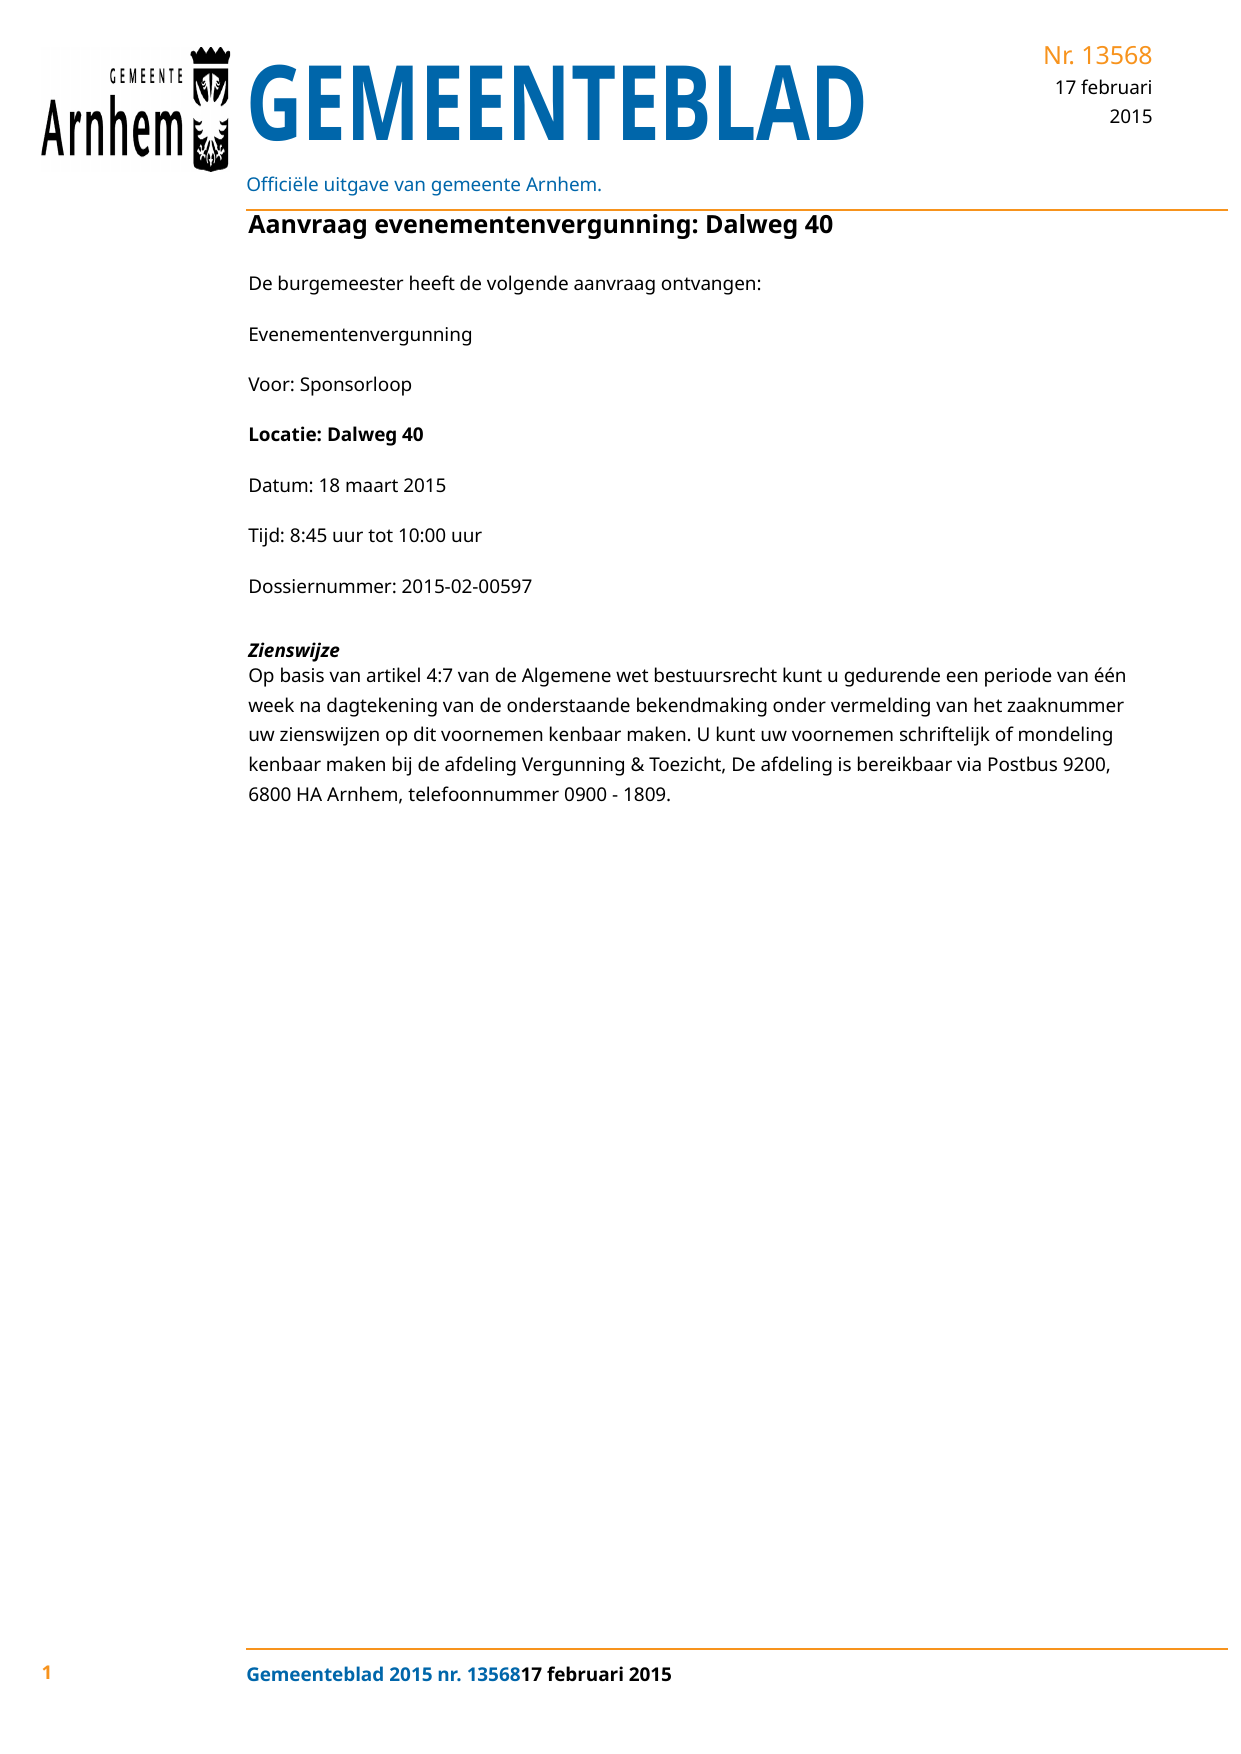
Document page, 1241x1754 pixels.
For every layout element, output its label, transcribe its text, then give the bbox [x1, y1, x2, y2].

picture [41, 47, 231, 172]
text Evenementenvergunning [248, 321, 1152, 346]
text Dossiernummer: 2015-02-00597 [248, 573, 1152, 598]
text Aanvraag evenementenvergunning: Dalweg 40 [248, 211, 1152, 241]
text Zienswijze [248, 637, 1152, 662]
text De burgemeester heeft de volgende aanvraag ontvangen: [248, 270, 1152, 296]
text Tijd: 8:45 uur tot 10:00 uur [248, 522, 1152, 548]
text Op basis van artikel 4:7 van de Algemene wet bestuursrecht kunt u gedurende een periode van één week na dagtekening van de onderstaande bekendmaking onder vermelding van het zaaknummer uw zienswijzen op dit voornemen kenbaar maken. U kunt uw voornemen schriftelijk of mondeling kenbaar maken bij de afdeling Vergunning & Toezicht, De afdeling is bereikbaar via Postbus 9200, 6800 HA Arnhem, telefoonnummer 0900 - 1809. [248, 662, 1152, 807]
text Voor: Sponsorloop [248, 371, 1152, 397]
text Locatie: Dalweg 40 [248, 422, 1152, 447]
text Datum: 18 maart 2015 [248, 472, 1152, 498]
